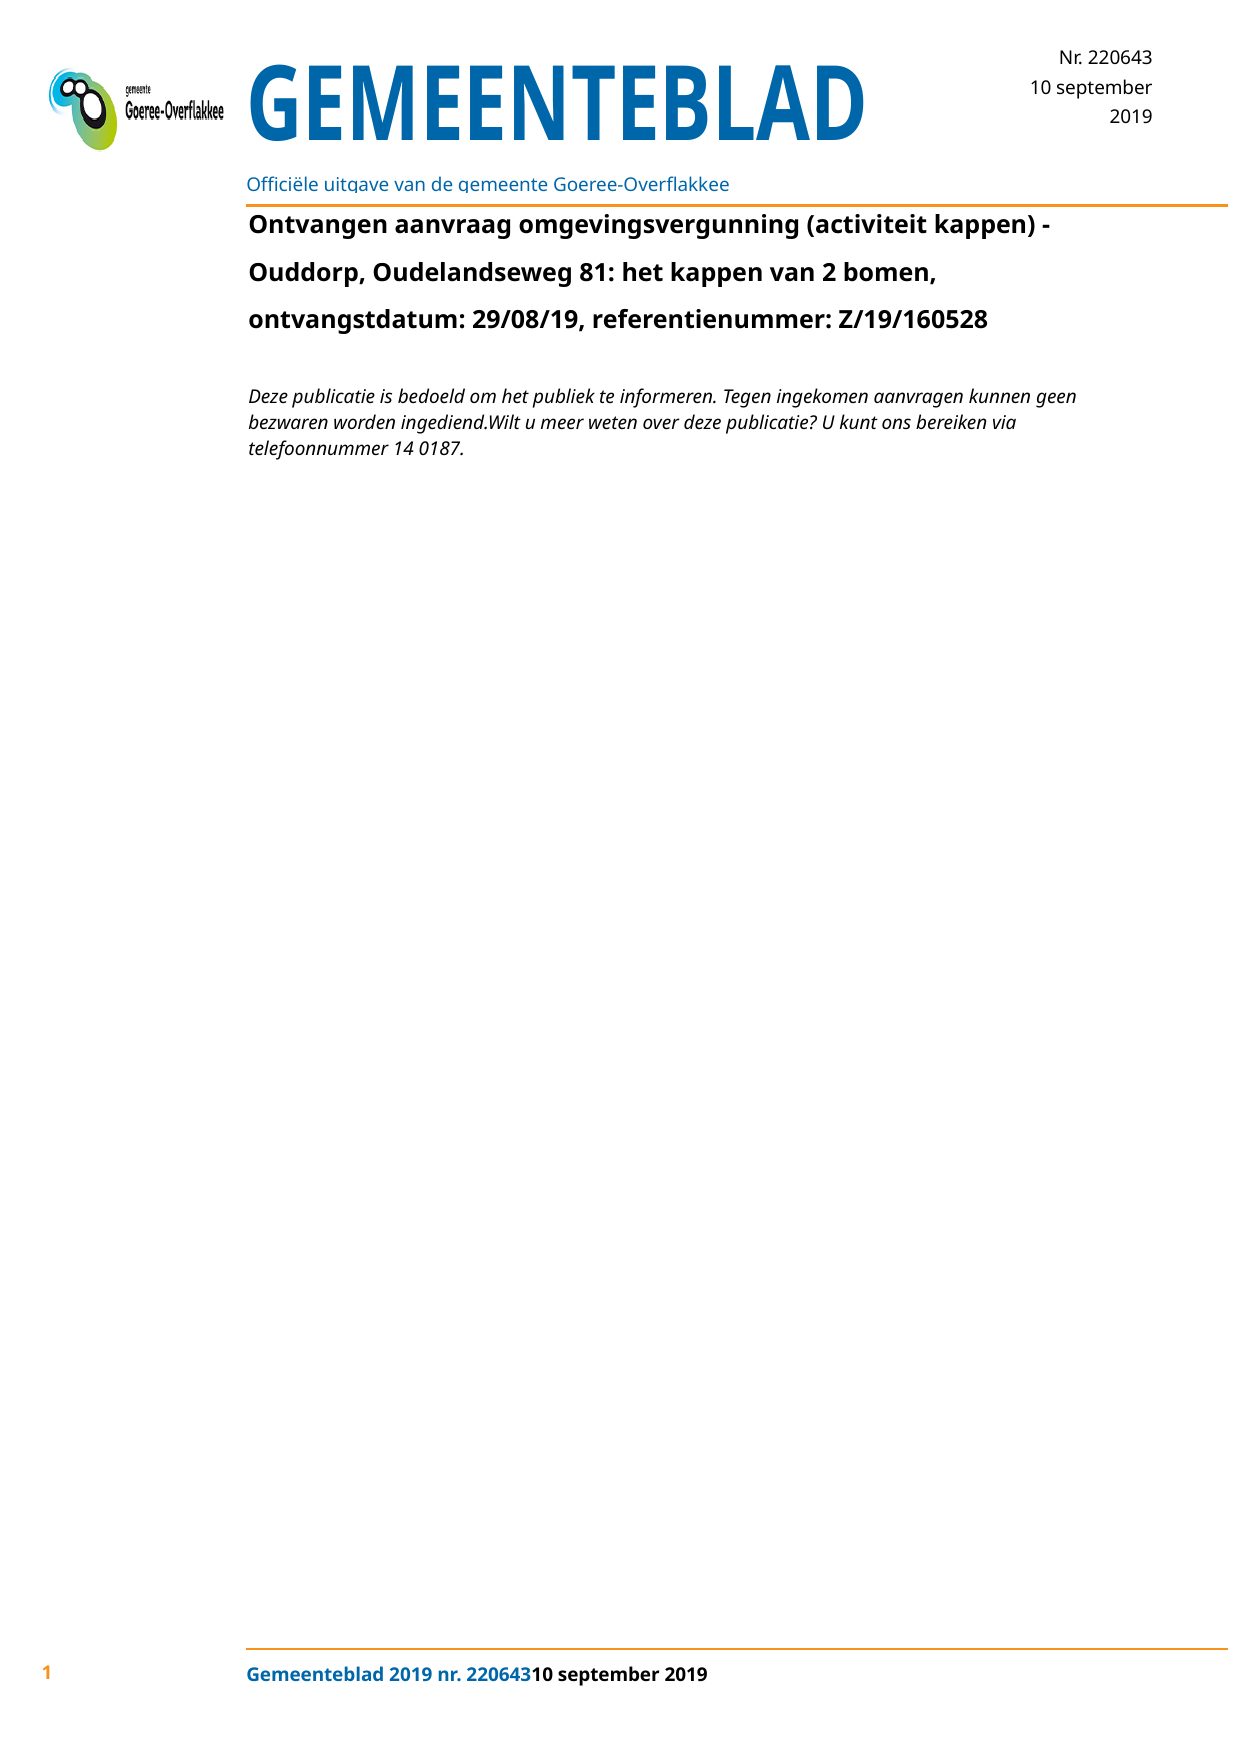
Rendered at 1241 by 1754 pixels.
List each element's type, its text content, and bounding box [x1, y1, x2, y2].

picture [41, 47, 231, 172]
text Deze publicatie is bedoeld om het publiek te informeren. Tegen ingekomen aanvragen kunnen geen bezwaren worden ingediend.Wilt u meer weten over deze publicatie? U kunt ons bereiken via telefoonnummer 14 0187. [248, 384, 1152, 461]
text Ontvangen aanvraag omgevingsvergunning (activiteit kappen) - Ouddorp, Oudelandseweg 81: het kappen van 2 bomen, ontvangstdatum: 29/08/19, referentienummer: Z/19/160528 [248, 207, 1152, 336]
